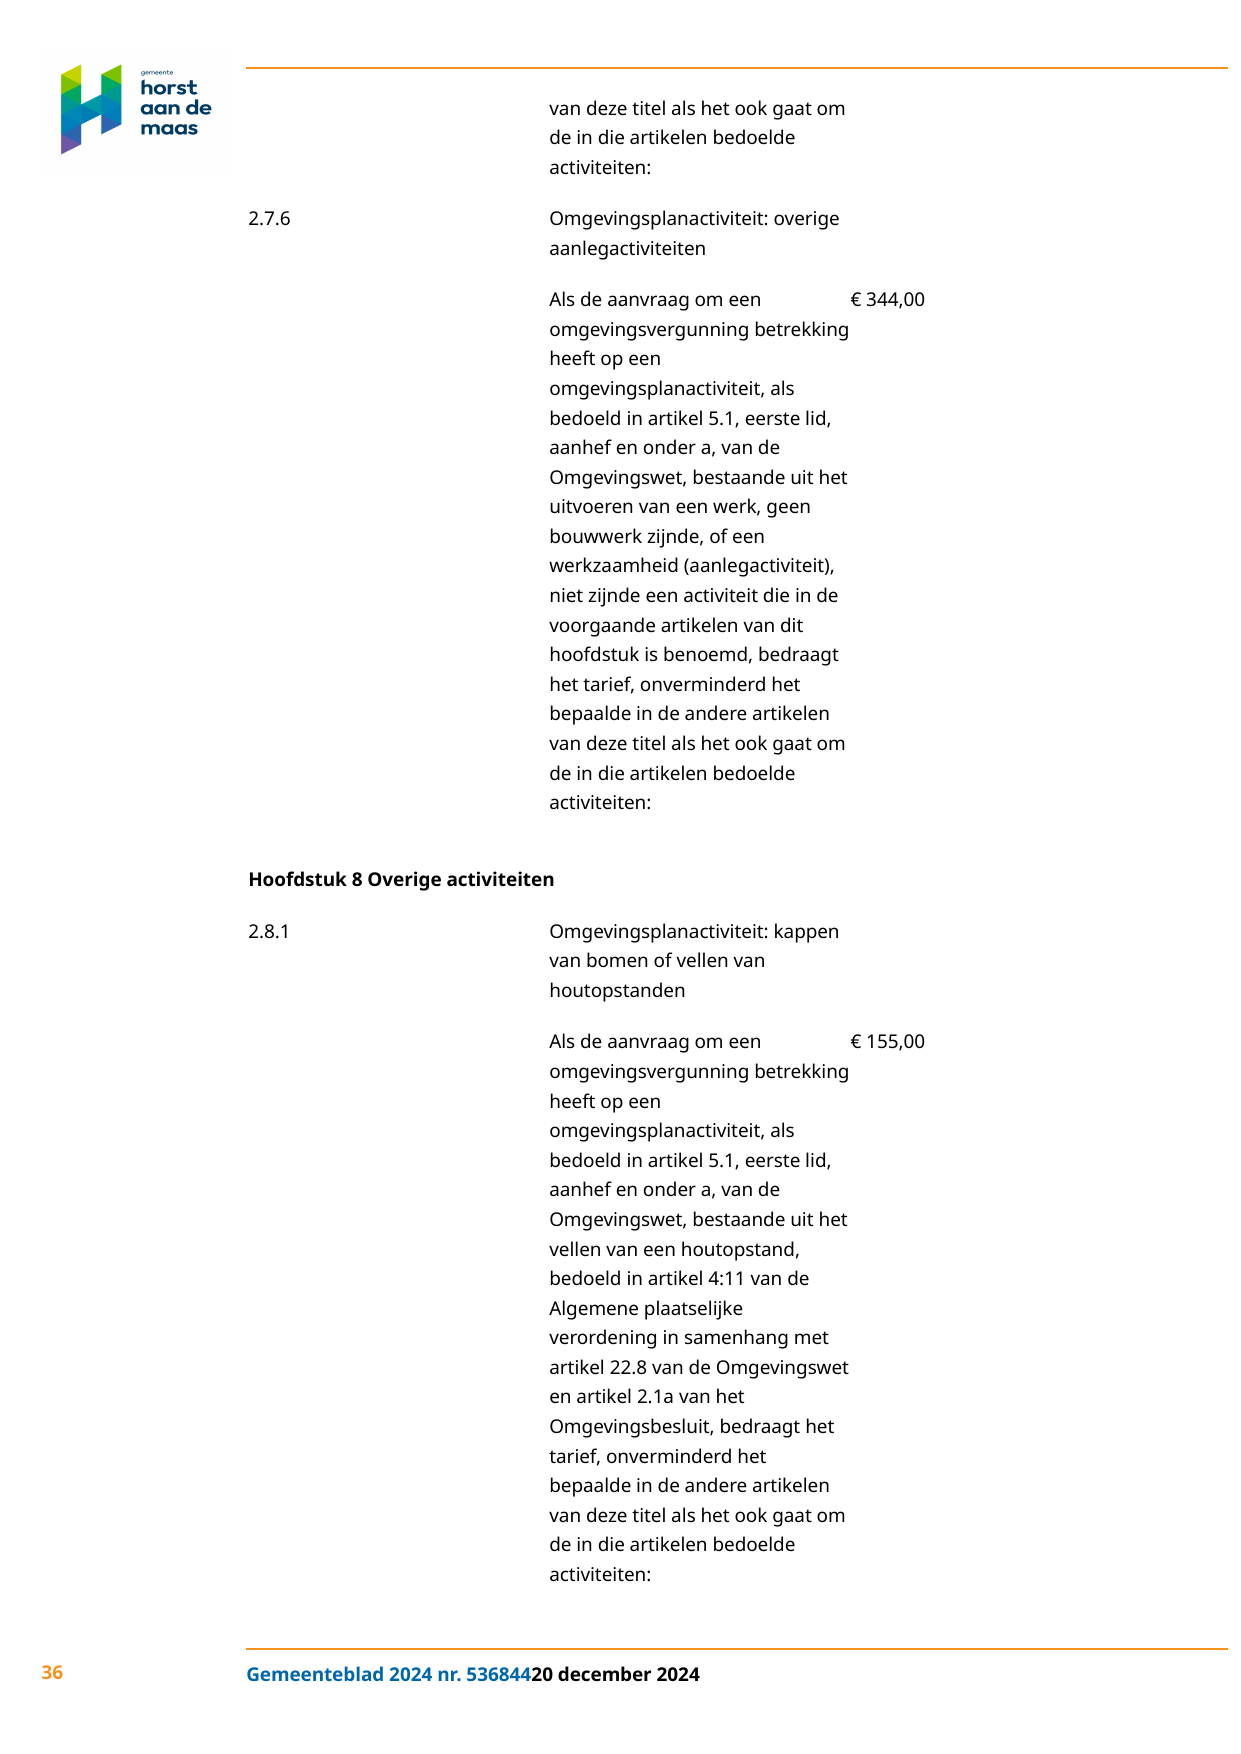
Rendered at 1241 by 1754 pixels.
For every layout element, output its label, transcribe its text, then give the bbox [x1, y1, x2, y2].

table_cell Als de aanvraag om een omgevingsvergunning betrekking heeft op een omgevingsplanactiviteit, als bedoeld in artikel 5.1, eerste lid, aanhef en onder a, van de Omgevingswet, bestaande uit het uitvoeren van een werk, geen bouwwerk zijnde, of een werkzaamheid (aanlegactiviteit), niet zijnde een activiteit die in de voorgaande artikelen van dit hoofdstuk is benoemd, bedraagt het tarief, onverminderd het bepaalde in de andere artikelen van deze titel als het ook gaat om de in die artikelen bedoelde activiteiten: [549, 286, 850, 815]
table_cell [248, 1003, 549, 1029]
table_cell 2.7.6 [248, 205, 549, 261]
table_cell [248, 841, 549, 867]
table_cell [248, 286, 549, 815]
table_cell [549, 892, 850, 918]
table_cell Hoofdstuk 8 Overige activiteiten [248, 867, 850, 892]
table_cell [248, 1029, 549, 1587]
table_cell [549, 1003, 850, 1029]
table_cell 2.8.1 [248, 918, 549, 1003]
table_cell van deze titel als het ook gaat om de in die artikelen bedoelde activiteiten: [549, 95, 850, 180]
table_cell [248, 892, 549, 918]
table_cell Omgevingsplanactiviteit: kappen van bomen of vellen van houtopstanden [549, 918, 850, 1003]
table_cell Omgevingsplanactiviteit: overige aanlegactiviteiten [549, 205, 850, 261]
table_cell [850, 180, 1152, 205]
table_cell [248, 261, 549, 286]
table_cell [549, 180, 850, 205]
table_cell [850, 918, 1152, 1003]
table_cell [248, 180, 549, 205]
table_cell [850, 841, 1152, 867]
table_cell [850, 867, 1152, 892]
table_cell [850, 95, 1152, 180]
table_cell [549, 841, 850, 867]
table_cell [850, 205, 1152, 261]
table_cell [549, 261, 850, 286]
table_cell € 155,00 [850, 1029, 1152, 1587]
table_cell [549, 815, 850, 841]
table_cell [850, 892, 1152, 918]
table_cell Als de aanvraag om een omgevingsvergunning betrekking heeft op een omgevingsplanactiviteit, als bedoeld in artikel 5.1, eerste lid, aanhef en onder a, van de Omgevingswet, bestaande uit het vellen van een houtopstand, bedoeld in artikel 4:11 van de Algemene plaatselijke verordening in samenhang met artikel 22.8 van de Omgevingswet en artikel 2.1a van het Omgevingsbesluit, bedraagt het tarief, onverminderd het bepaalde in de andere artikelen van deze titel als het ook gaat om de in die artikelen bedoelde activiteiten: [549, 1029, 850, 1587]
table_cell [850, 1003, 1152, 1029]
table_cell [850, 261, 1152, 286]
picture [41, 47, 231, 172]
table_cell [850, 815, 1152, 841]
table_cell [248, 95, 549, 180]
table_cell € 344,00 [850, 286, 1152, 815]
table_cell [248, 815, 549, 841]
